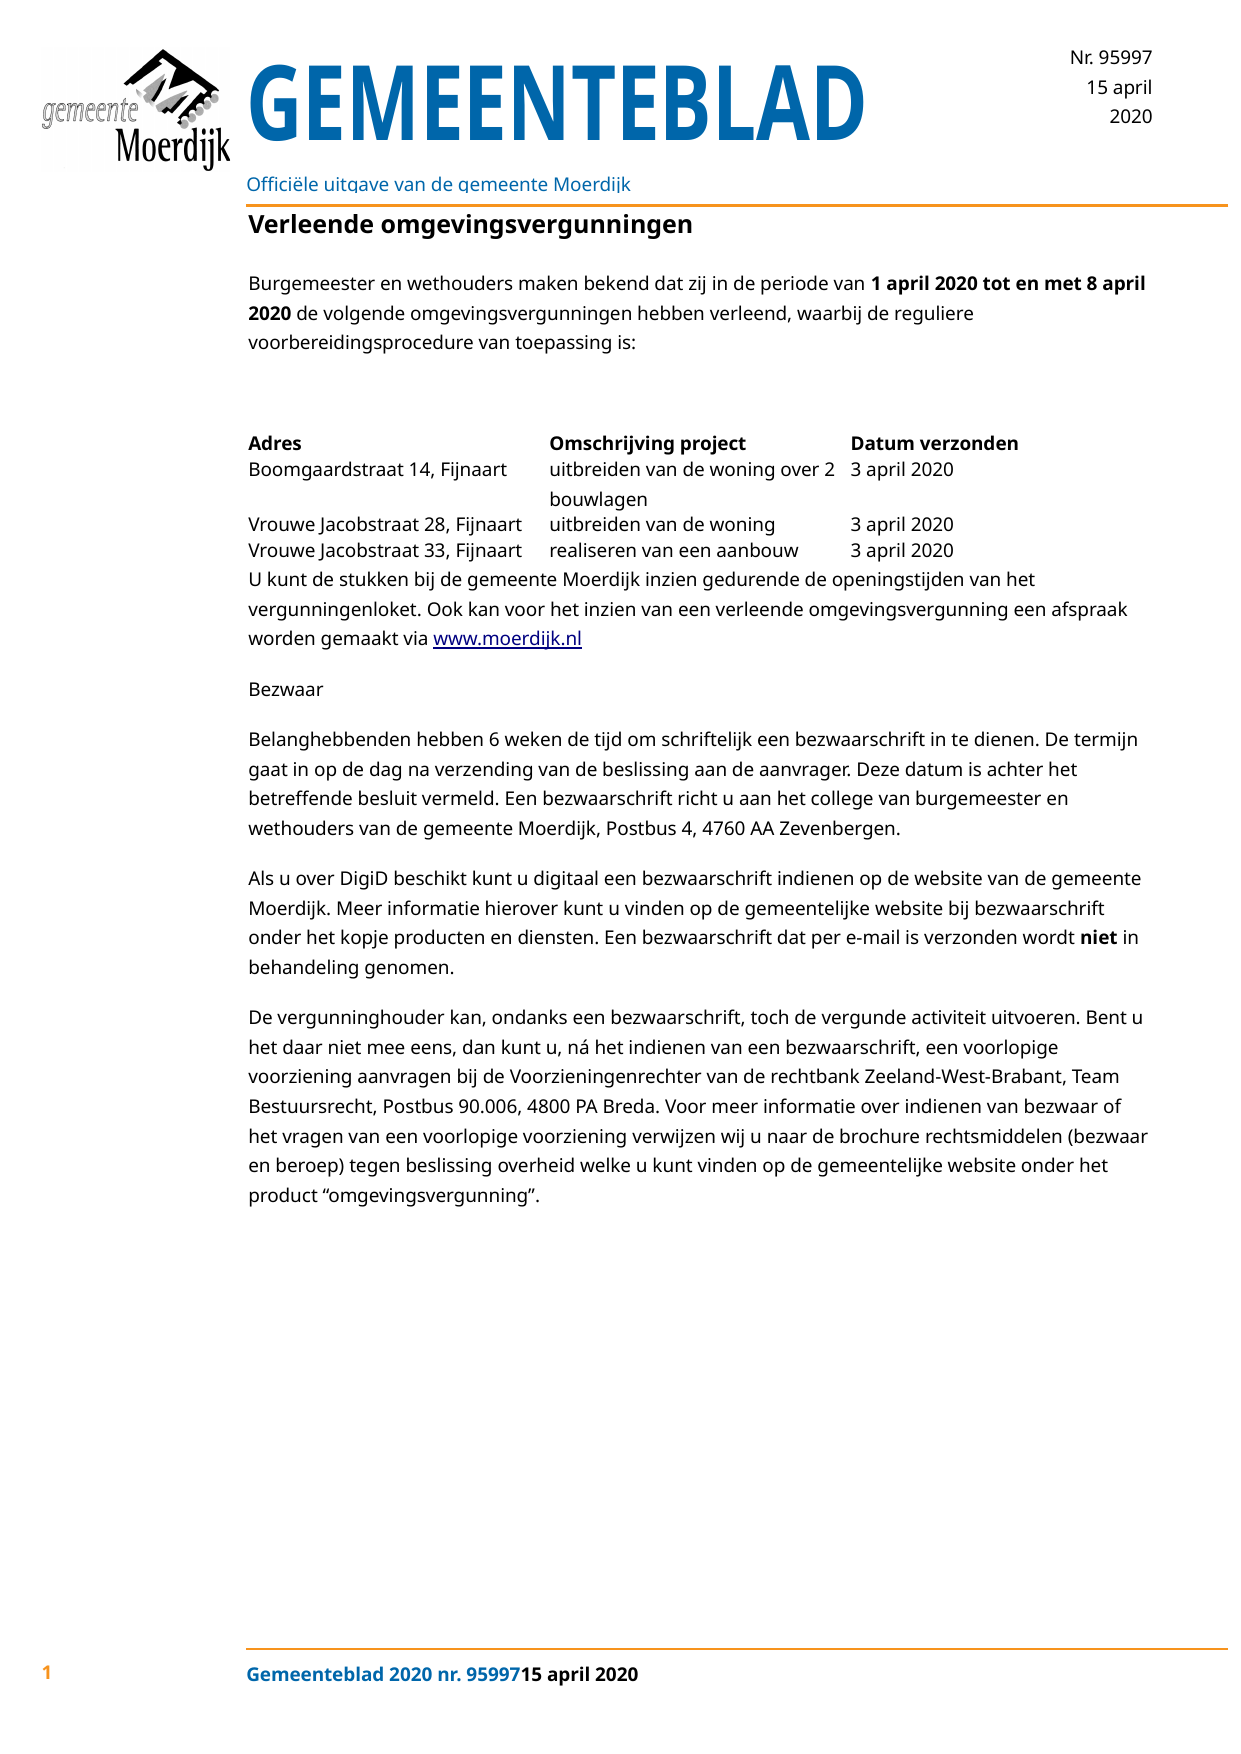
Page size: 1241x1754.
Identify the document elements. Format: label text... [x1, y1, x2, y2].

table_cell uitbreiden van de woning [549, 511, 850, 537]
text Burgemeester en wethouders maken bekend dat zij in de periode van 1 april 2020 tot en met 8 april 2020 de volgende omgevingsvergunningen hebben verleend, waarbij de reguliere voorbereidingsprocedure van toepassing is: [248, 270, 1152, 355]
text De vergunninghouder kan, ondanks een bezwaarschrift, toch de vergunde activiteit uitvoeren. Bent u het daar niet mee eens, dan kunt u, ná het indienen van een bezwaarschrift, een voorlopige voorziening aanvragen bij de Voorzieningenrechter van de rechtbank Zeeland-West-Brabant, Team Bestuursrecht, Postbus 90.006, 4800 PA Breda. Voor meer informatie over indienen van bezwaar of het vragen van een voorlopige voorziening verwijzen wij u naar de brochure rechtsmiddelen (bezwaar en beroep) tegen beslissing overheid welke u kunt vinden op de gemeentelijke website onder het product “omgevingsvergunning”. [248, 1004, 1152, 1208]
table_cell Vrouwe Jacobstraat 28, Fijnaart [248, 511, 549, 537]
table_cell uitbreiden van de woning over 2 bouwlagen [549, 456, 850, 511]
text Belanghebbenden hebben 6 weken de tijd om schriftelijk een bezwaarschrift in te dienen. De termijn gaat in op de dag na verzending van de beslissing aan de aanvrager. Deze datum is achter het betreffende besluit vermeld. Een bezwaarschrift richt u aan het college van burgemeester en wethouders van de gemeente Moerdijk, Postbus 4, 4760 AA Zevenbergen. [248, 726, 1152, 841]
text Bezwaar [248, 676, 1152, 701]
table_cell 3 april 2020 [850, 456, 1152, 511]
table_header Omschrijving project [549, 430, 850, 456]
table_header Datum verzonden [850, 430, 1152, 456]
text U kunt de stukken bij de gemeente Moerdijk inzien gedurende de openingstijden van het vergunningenloket. Ook kan voor het inzien van een verleende omgevingsvergunning een afspraak worden gemaakt via www.moerdijk.nl [248, 566, 1152, 651]
table_header Adres [248, 430, 549, 456]
picture [41, 47, 231, 172]
table_cell 3 april 2020 [850, 537, 1152, 563]
text Als u over DigiD beschikt kunt u digitaal een bezwaarschrift indienen op de website van de gemeente Moerdijk. Meer informatie hierover kunt u vinden op de gemeentelijke website bij bezwaarschrift onder het kopje producten en diensten. Een bezwaarschrift dat per e-mail is verzonden wordt niet in behandeling genomen. [248, 865, 1152, 980]
text Verleende omgevingsvergunningen [248, 207, 1152, 241]
table_cell Vrouwe Jacobstraat 33, Fijnaart [248, 537, 549, 563]
table_cell realiseren van een aanbouw [549, 537, 850, 563]
table_cell Boomgaardstraat 14, Fijnaart [248, 456, 549, 511]
table_cell 3 april 2020 [850, 511, 1152, 537]
